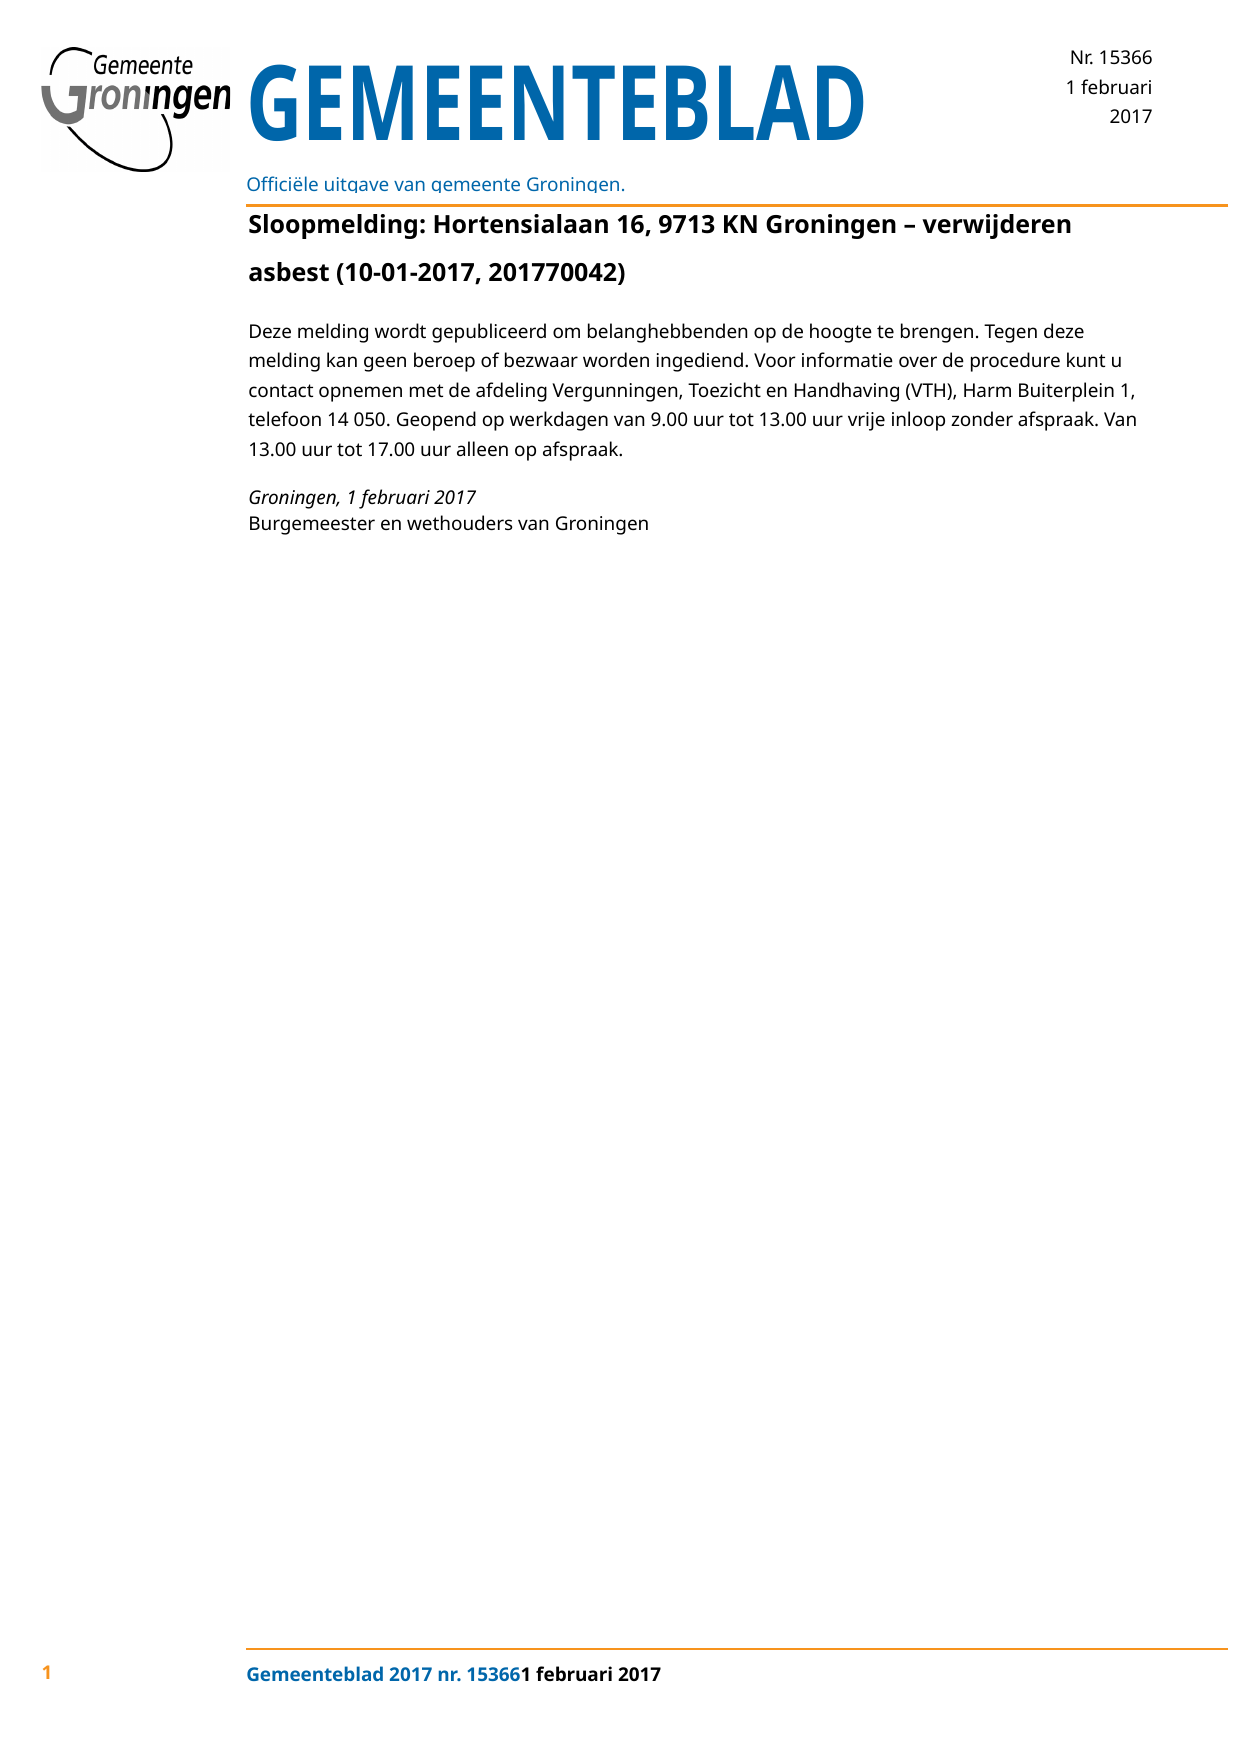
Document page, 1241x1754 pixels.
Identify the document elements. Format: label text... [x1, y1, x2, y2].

text Sloopmelding: Hortensialaan 16, 9713 KN Groningen – verwijderen asbest (10-01-2017, 201770042) [248, 207, 1152, 288]
text Deze melding wordt gepubliceerd om belanghebbenden op de hoogte te brengen. Tegen deze melding kan geen beroep of bezwaar worden ingediend. Voor informatie over de procedure kunt u contact opnemen met de afdeling Vergunningen, Toezicht en Handhaving (VTH), Harm Buiterplein 1, telefoon 14 050. Geopend op werkdagen van 9.00 uur tot 13.00 uur vrije inloop zonder afspraak. Van 13.00 uur tot 17.00 uur alleen op afspraak. [248, 318, 1152, 462]
text Burgemeester en wethouders van Groningen [248, 510, 1152, 536]
picture [41, 47, 231, 172]
text Groningen, 1 februari 2017 [248, 484, 1152, 510]
